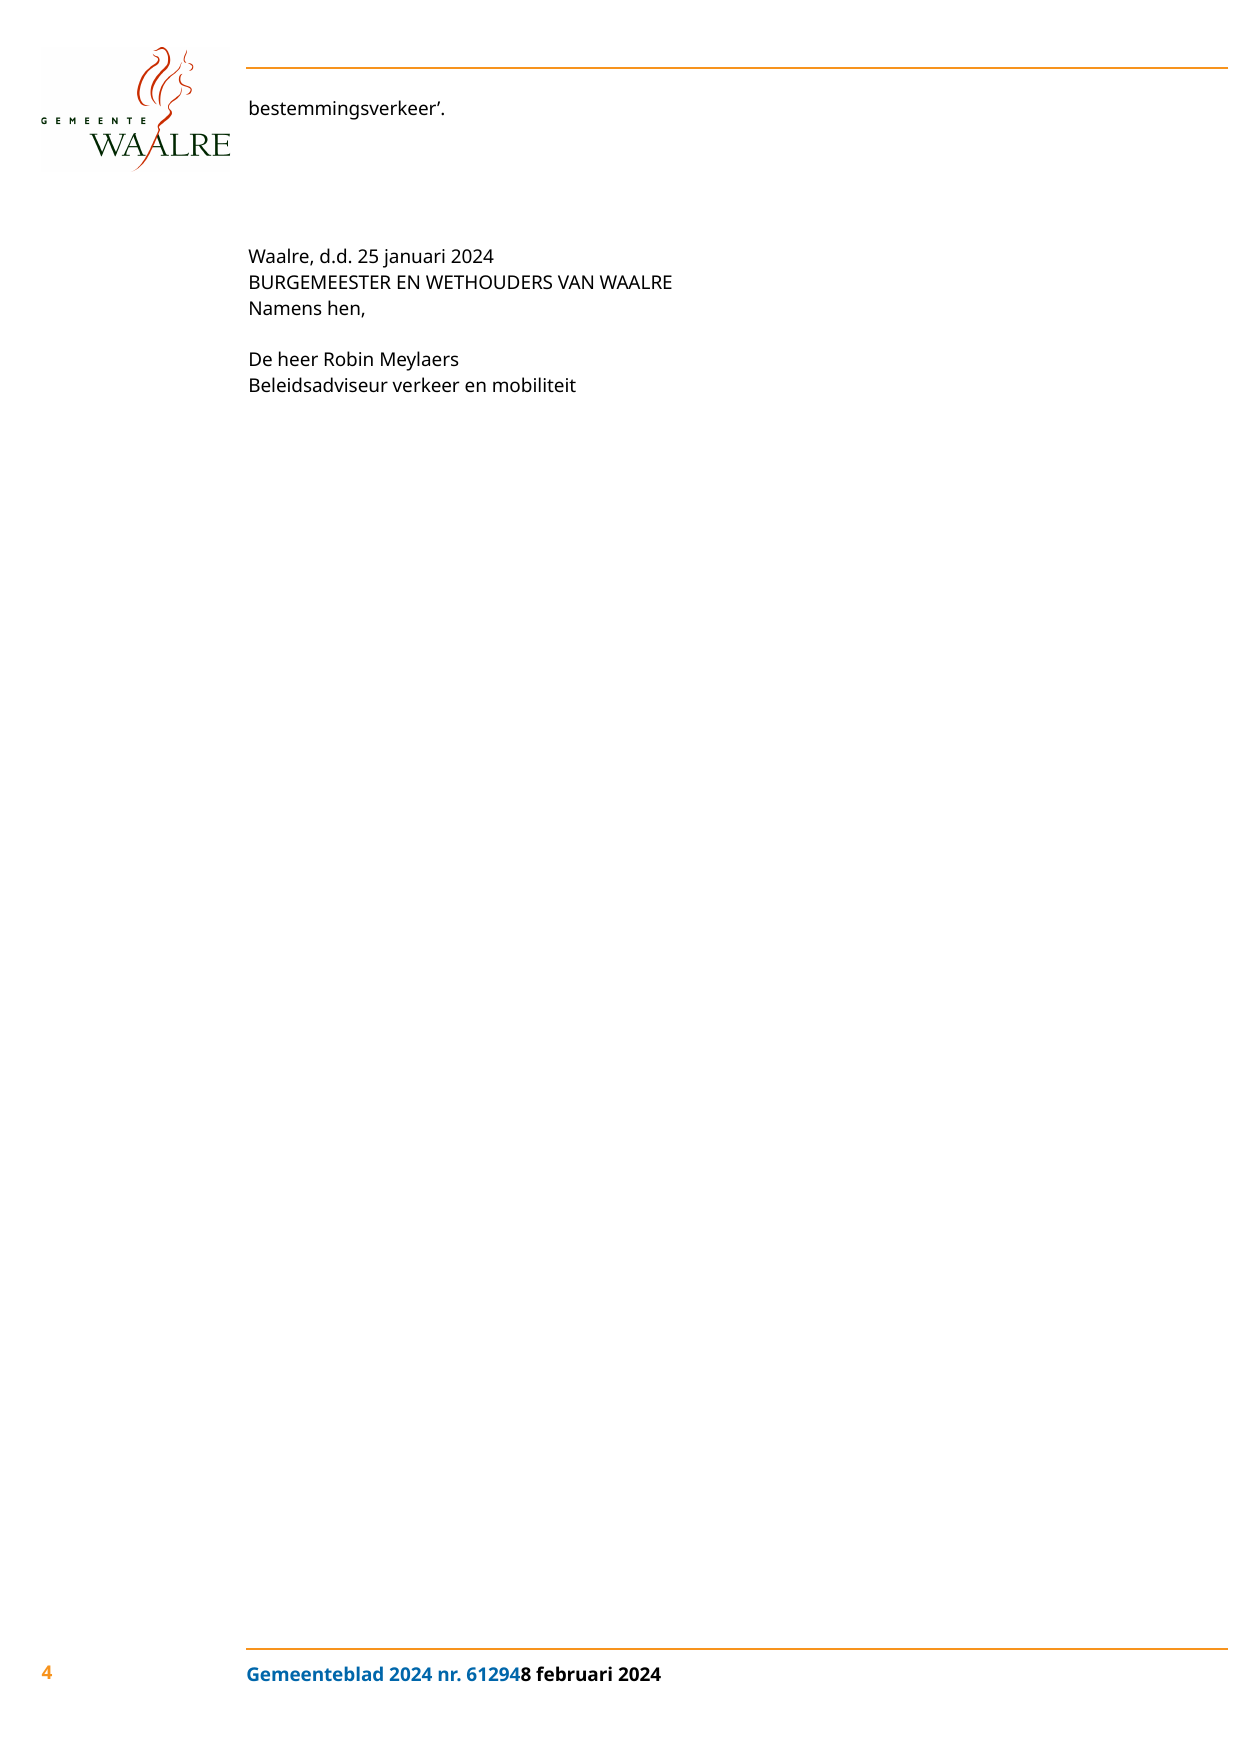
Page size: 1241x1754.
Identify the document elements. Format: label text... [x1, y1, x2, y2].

text Namens hen, [248, 295, 1152, 321]
text bestemmingsverkeer’. [248, 95, 1152, 121]
text De heer Robin Meylaers [248, 346, 1152, 372]
text Beleidsadviseur verkeer en mobiliteit [248, 372, 1152, 398]
picture [41, 47, 231, 172]
text Waalre, d.d. 25 januari 2024 [248, 243, 1152, 269]
text BURGEMEESTER EN WETHOUDERS VAN WAALRE [248, 269, 1152, 295]
